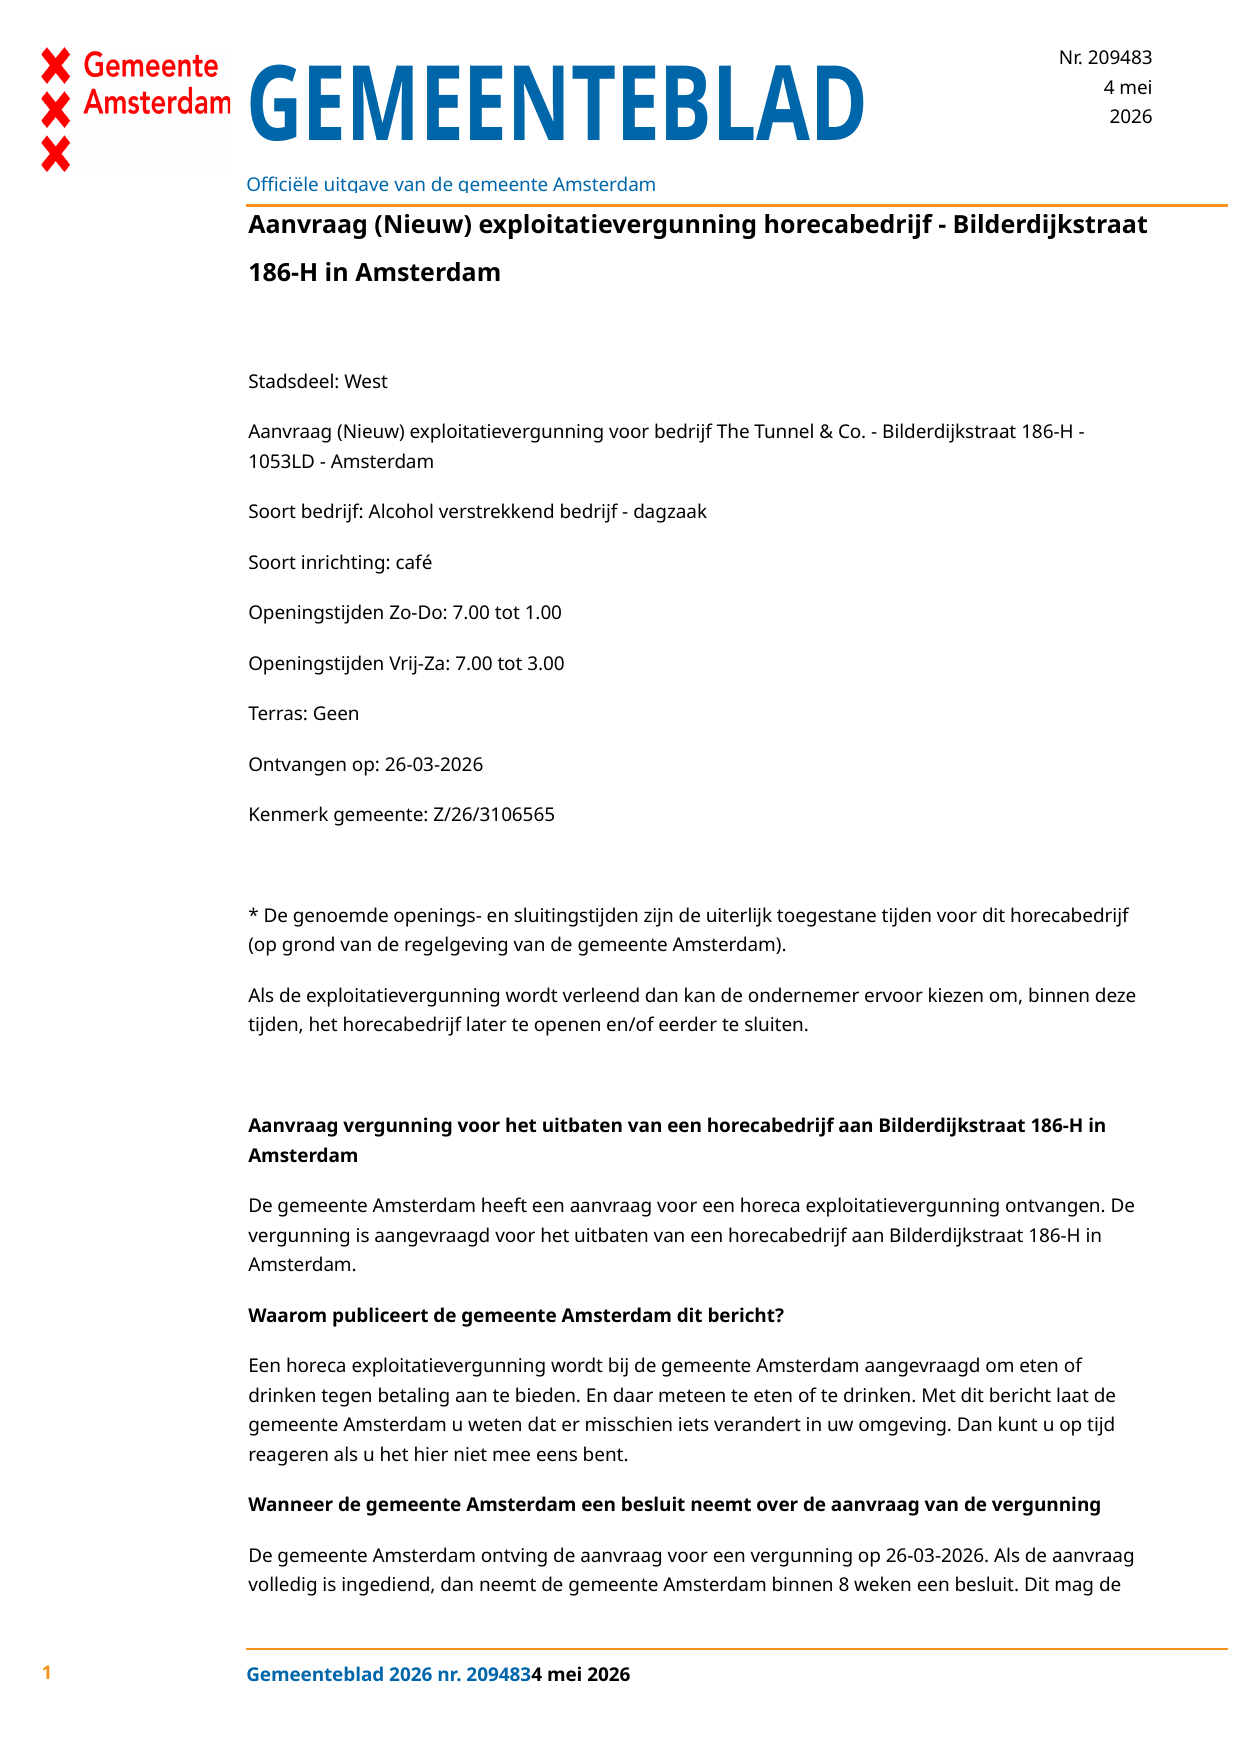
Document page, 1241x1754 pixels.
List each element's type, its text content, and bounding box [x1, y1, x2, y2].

text Aanvraag (Nieuw) exploitatievergunning voor bedrijf The Tunnel & Co. - Bilderdijkstraat 186-H - 1053LD - Amsterdam [248, 419, 1152, 474]
text Soort bedrijf: Alcohol verstrekkend bedrijf - dagzaak [248, 499, 1152, 524]
picture [41, 47, 231, 172]
text Aanvraag vergunning voor het uitbaten van een horecabedrijf aan Bilderdijkstraat 186-H in Amsterdam [248, 1112, 1152, 1168]
text Een horeca exploitatievergunning wordt bij de gemeente Amsterdam aangevraagd om eten of drinken tegen betaling aan te bieden. En daar meteen te eten of te drinken. Met dit bericht laat de gemeente Amsterdam u weten dat er misschien iets verandert in uw omgeving. Dan kunt u op tijd reageren als u het hier niet mee eens bent. [248, 1352, 1152, 1467]
text Waarom publiceert de gemeente Amsterdam dit bericht? [248, 1302, 1152, 1328]
text Als de exploitatievergunning wordt verleend dan kan de ondernemer ervoor kiezen om, binnen deze tijden, het horecabedrijf later te openen en/of eerder te sluiten. [248, 982, 1152, 1037]
text * De genoemde openings- en sluitingstijden zijn de uiterlijk toegestane tijden voor dit horecabedrijf (op grond van de regelgeving van de gemeente Amsterdam). [248, 902, 1152, 957]
text Aanvraag (Nieuw) exploitatievergunning horecabedrijf - Bilderdijkstraat 186-H in Amsterdam [248, 207, 1152, 288]
text De gemeente Amsterdam heeft een aanvraag voor een horeca exploitatievergunning ontvangen. De vergunning is aangevraagd voor het uitbaten van een horecabedrijf aan Bilderdijkstraat 186-H in Amsterdam. [248, 1192, 1152, 1277]
text Kenmerk gemeente: Z/26/3106565 [248, 801, 1152, 827]
text Terras: Geen [248, 700, 1152, 726]
text De gemeente Amsterdam ontving de aanvraag voor een vergunning op 26-03-2026. Als de aanvraag volledig is ingediend, dan neemt de gemeente Amsterdam binnen 8 weken een besluit. Dit mag de [248, 1542, 1152, 1597]
text Wanneer de gemeente Amsterdam een besluit neemt over de aanvraag van de vergunning [248, 1492, 1152, 1517]
text Ontvangen op: 26-03-2026 [248, 751, 1152, 777]
text Openingstijden Vrij-Za: 7.00 tot 3.00 [248, 650, 1152, 676]
text Openingstijden Zo-Do: 7.00 tot 1.00 [248, 599, 1152, 625]
text Soort inrichting: café [248, 549, 1152, 575]
text Stadsdeel: West [248, 368, 1152, 394]
